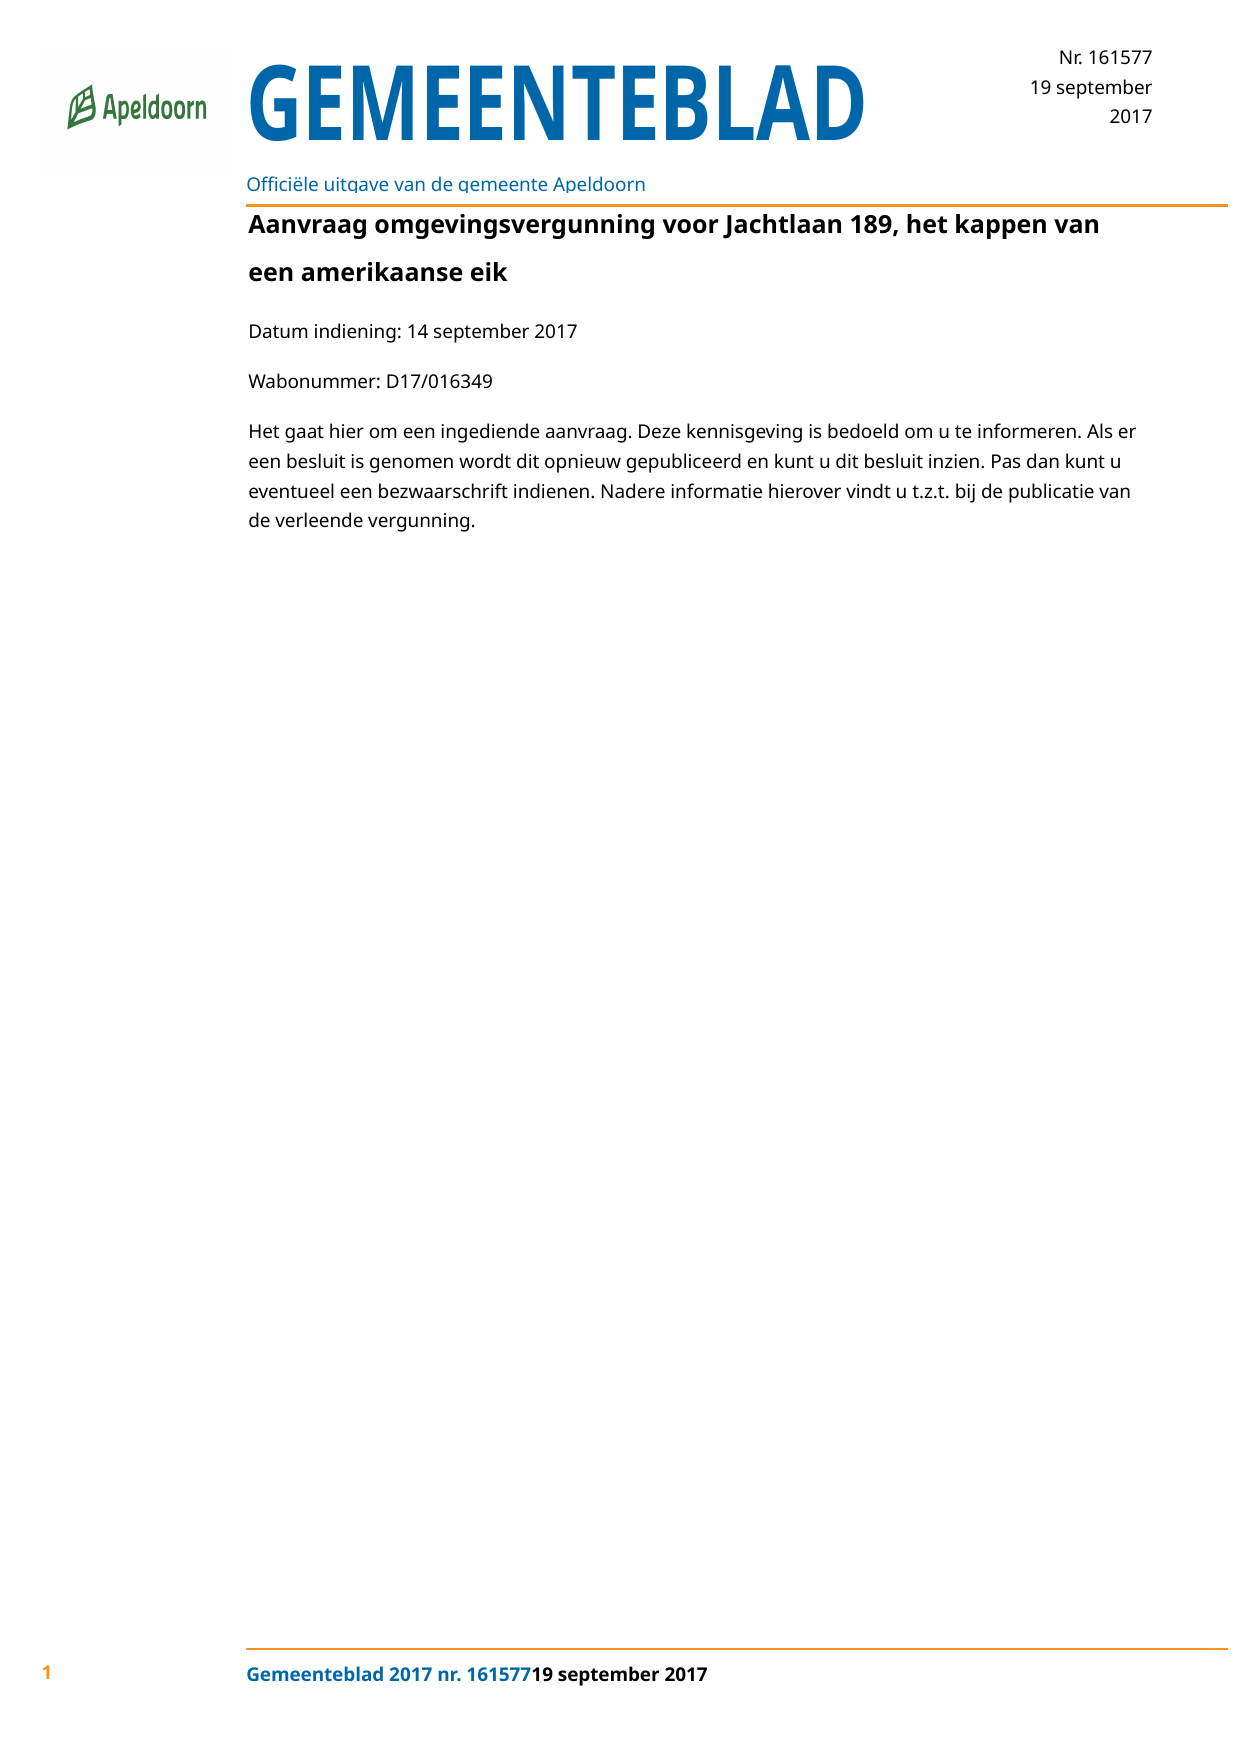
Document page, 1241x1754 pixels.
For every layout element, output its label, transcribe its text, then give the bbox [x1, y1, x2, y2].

picture [41, 47, 231, 172]
text Aanvraag omgevingsvergunning voor Jachtlaan 189, het kappen van een amerikaanse eik [248, 207, 1152, 288]
text Datum indiening: 14 september 2017 [248, 318, 1152, 344]
text Wabonummer: D17/016349 [248, 368, 1152, 394]
text Het gaat hier om een ingediende aanvraag. Deze kennisgeving is bedoeld om u te informeren. Als er een besluit is genomen wordt dit opnieuw gepubliceerd en kunt u dit besluit inzien. Pas dan kunt u eventueel een bezwaarschrift indienen. Nadere informatie hierover vindt u t.z.t. bij de publicatie van de verleende vergunning. [248, 419, 1152, 533]
